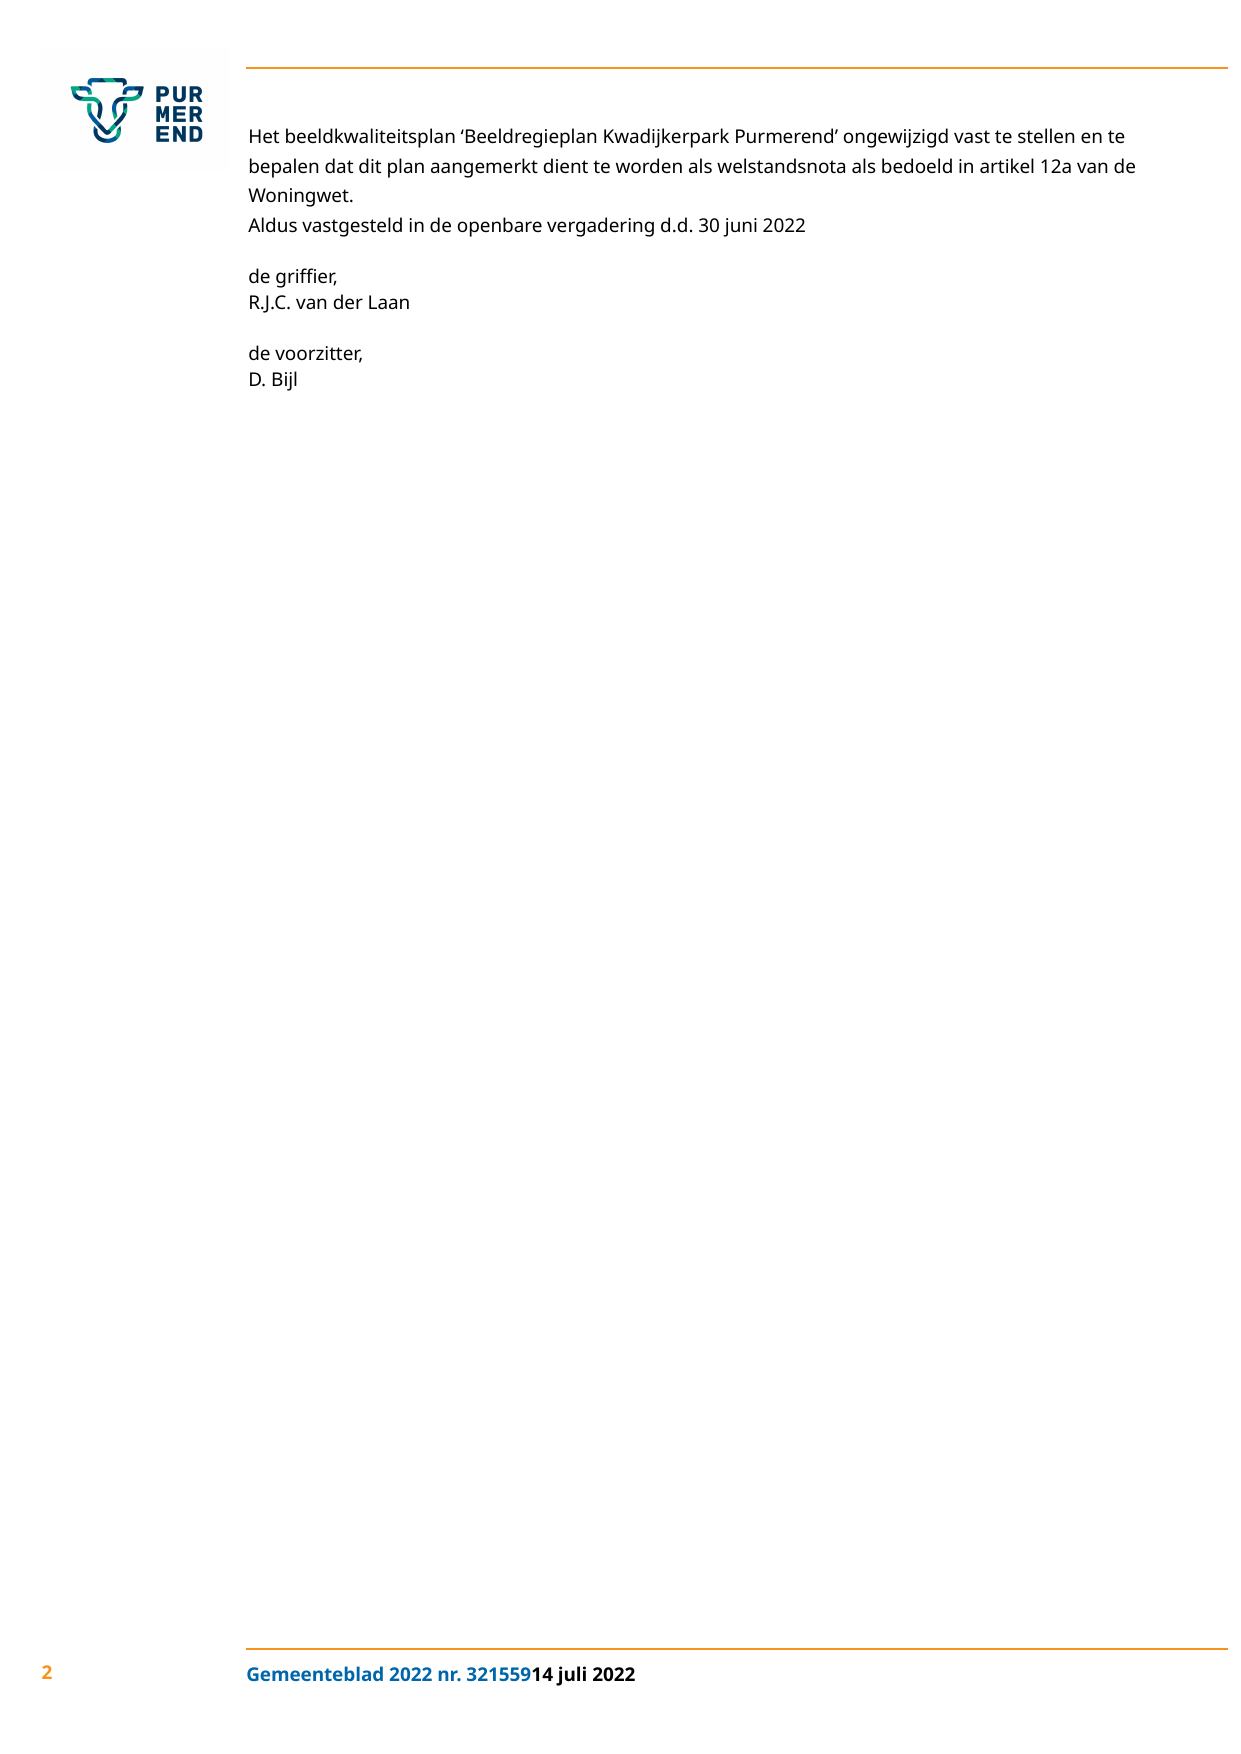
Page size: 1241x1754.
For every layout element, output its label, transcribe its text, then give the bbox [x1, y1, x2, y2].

text D. Bijl [248, 366, 1152, 392]
text R.J.C. van der Laan [248, 289, 1152, 315]
text Het beeldkwaliteitsplan ‘Beeldregieplan Kwadijkerpark Purmerend’ ongewijzigd vast te stellen en te bepalen dat dit plan aangemerkt dient te worden als welstandsnota als bedoeld in artikel 12a van de Woningwet. [248, 123, 1152, 208]
text de griffier, [248, 263, 1152, 289]
picture [41, 47, 231, 172]
text Aldus vastgesteld in de openbare vergadering d.d. 30 juni 2022 [248, 212, 1152, 238]
text de voorzitter, [248, 341, 1152, 366]
